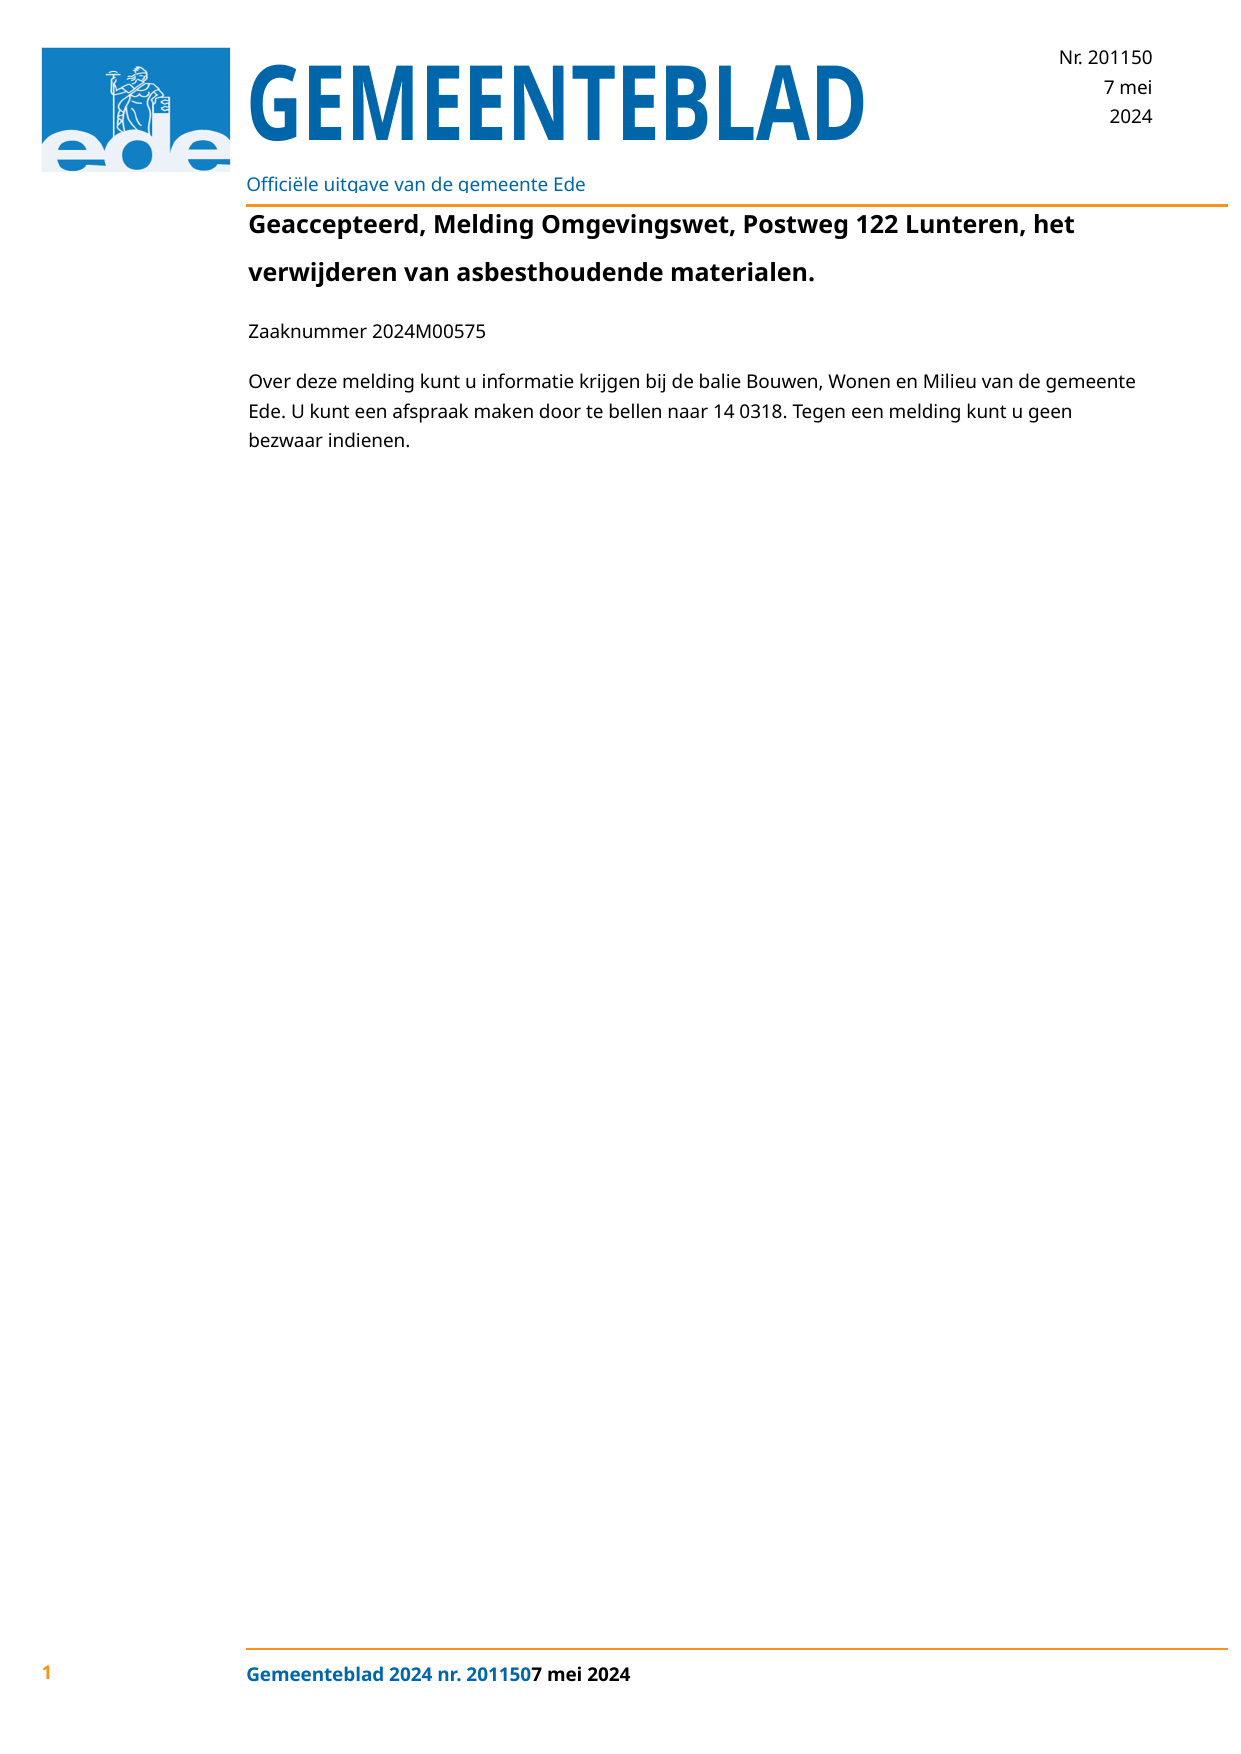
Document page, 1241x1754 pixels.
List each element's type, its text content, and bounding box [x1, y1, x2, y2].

text Geaccepteerd, Melding Omgevingswet, Postweg 122 Lunteren, het verwijderen van asbesthoudende materialen. [248, 207, 1152, 288]
picture [41, 47, 231, 172]
text Over deze melding kunt u informatie krijgen bij de balie Bouwen, Wonen en Milieu van de gemeente Ede. U kunt een afspraak maken door te bellen naar 14 0318. Tegen een melding kunt u geen bezwaar indienen. [248, 368, 1152, 453]
text Zaaknummer 2024M00575 [248, 318, 1152, 344]
